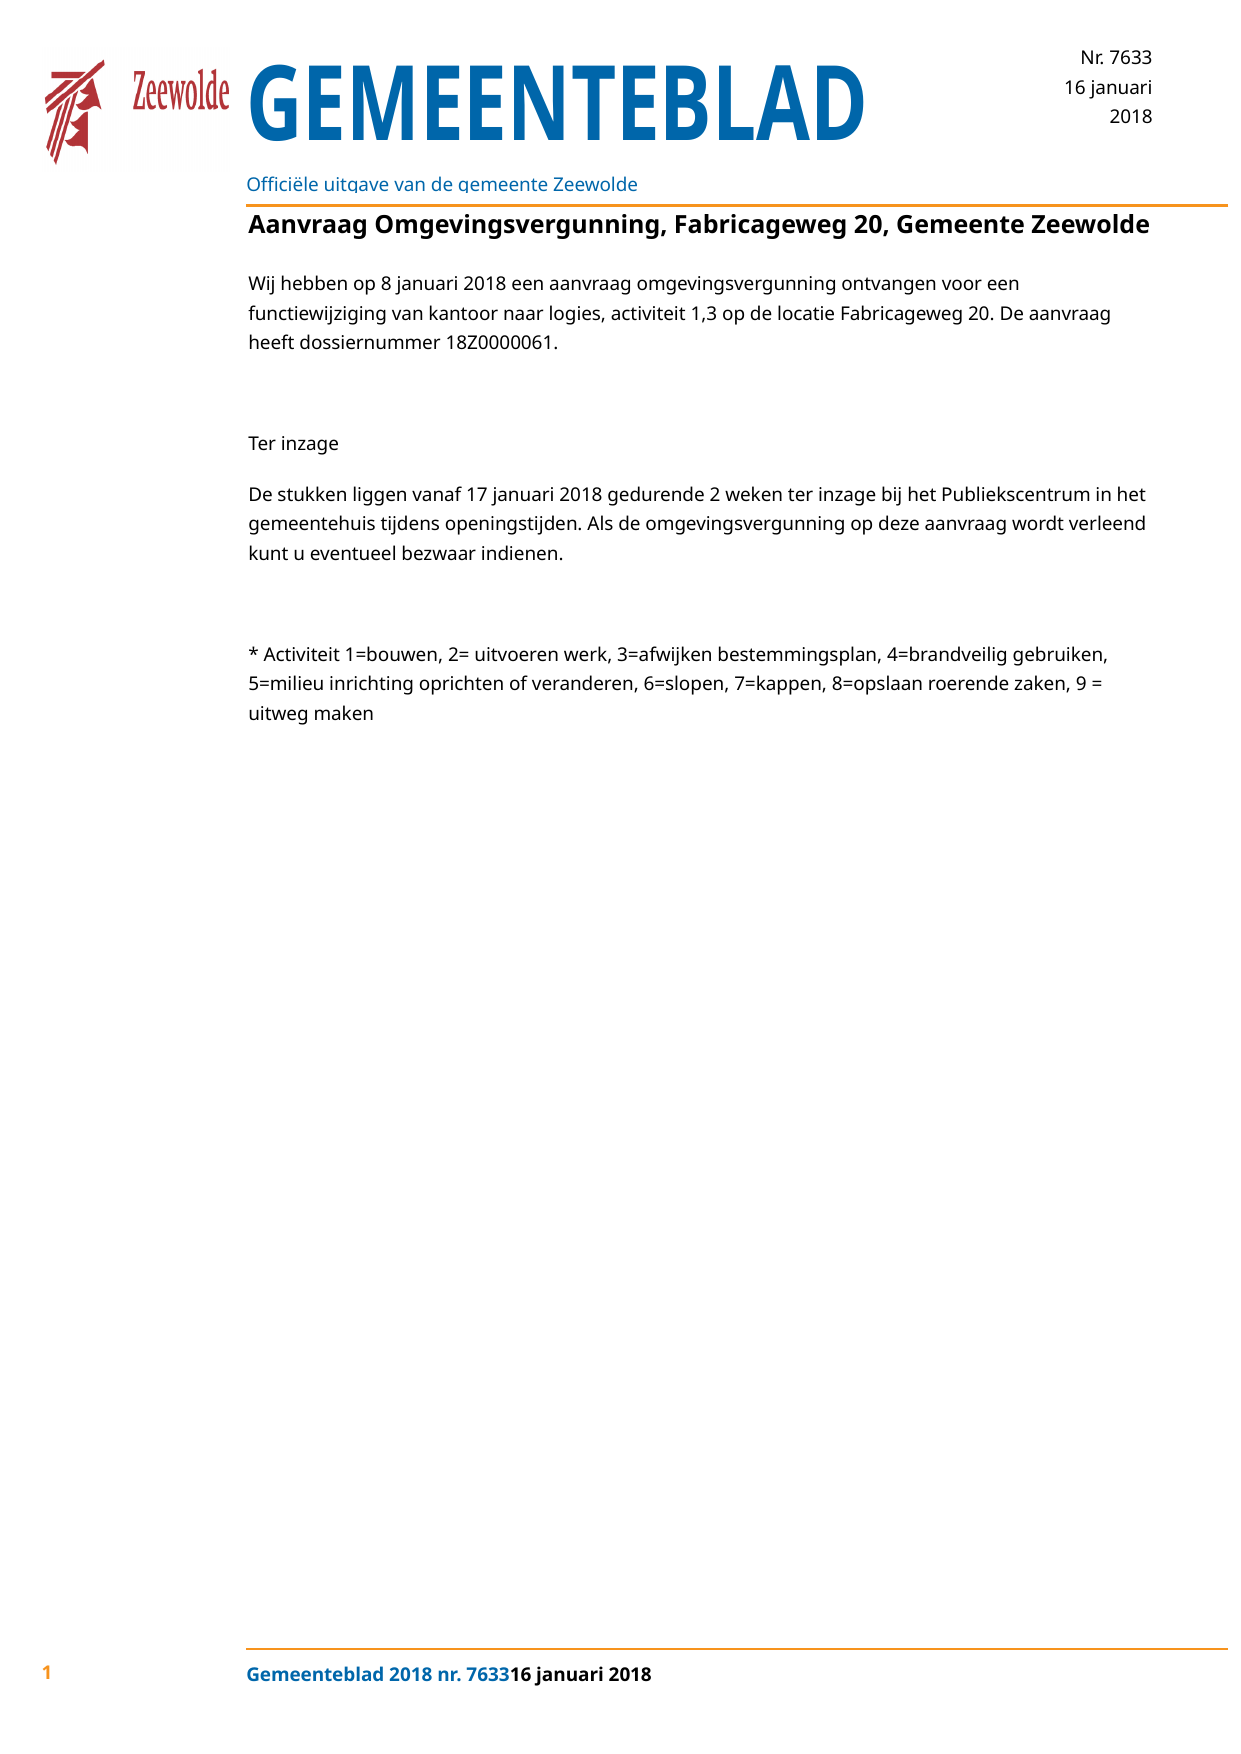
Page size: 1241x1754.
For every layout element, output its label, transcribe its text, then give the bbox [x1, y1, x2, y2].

text De stukken liggen vanaf 17 januari 2018 gedurende 2 weken ter inzage bij het Publiekscentrum in het gemeentehuis tijdens openingstijden. Als de omgevingsvergunning op deze aanvraag wordt verleend kunt u eventueel bezwaar indienen. [248, 481, 1152, 566]
text Ter inzage [248, 430, 1152, 456]
text * Activiteit 1=bouwen, 2= uitvoeren werk, 3=afwijken bestemmingsplan, 4=brandveilig gebruiken, 5=milieu inrichting oprichten of veranderen, 6=slopen, 7=kappen, 8=opslaan roerende zaken, 9 = uitweg maken [248, 641, 1152, 726]
picture [41, 47, 231, 172]
text Aanvraag Omgevingsvergunning, Fabricageweg 20, Gemeente Zeewolde [248, 207, 1152, 241]
text Wij hebben op 8 januari 2018 een aanvraag omgevingsvergunning ontvangen voor een functiewijziging van kantoor naar logies, activiteit 1,3 op de locatie Fabricageweg 20. De aanvraag heeft dossiernummer 18Z0000061. [248, 270, 1152, 355]
